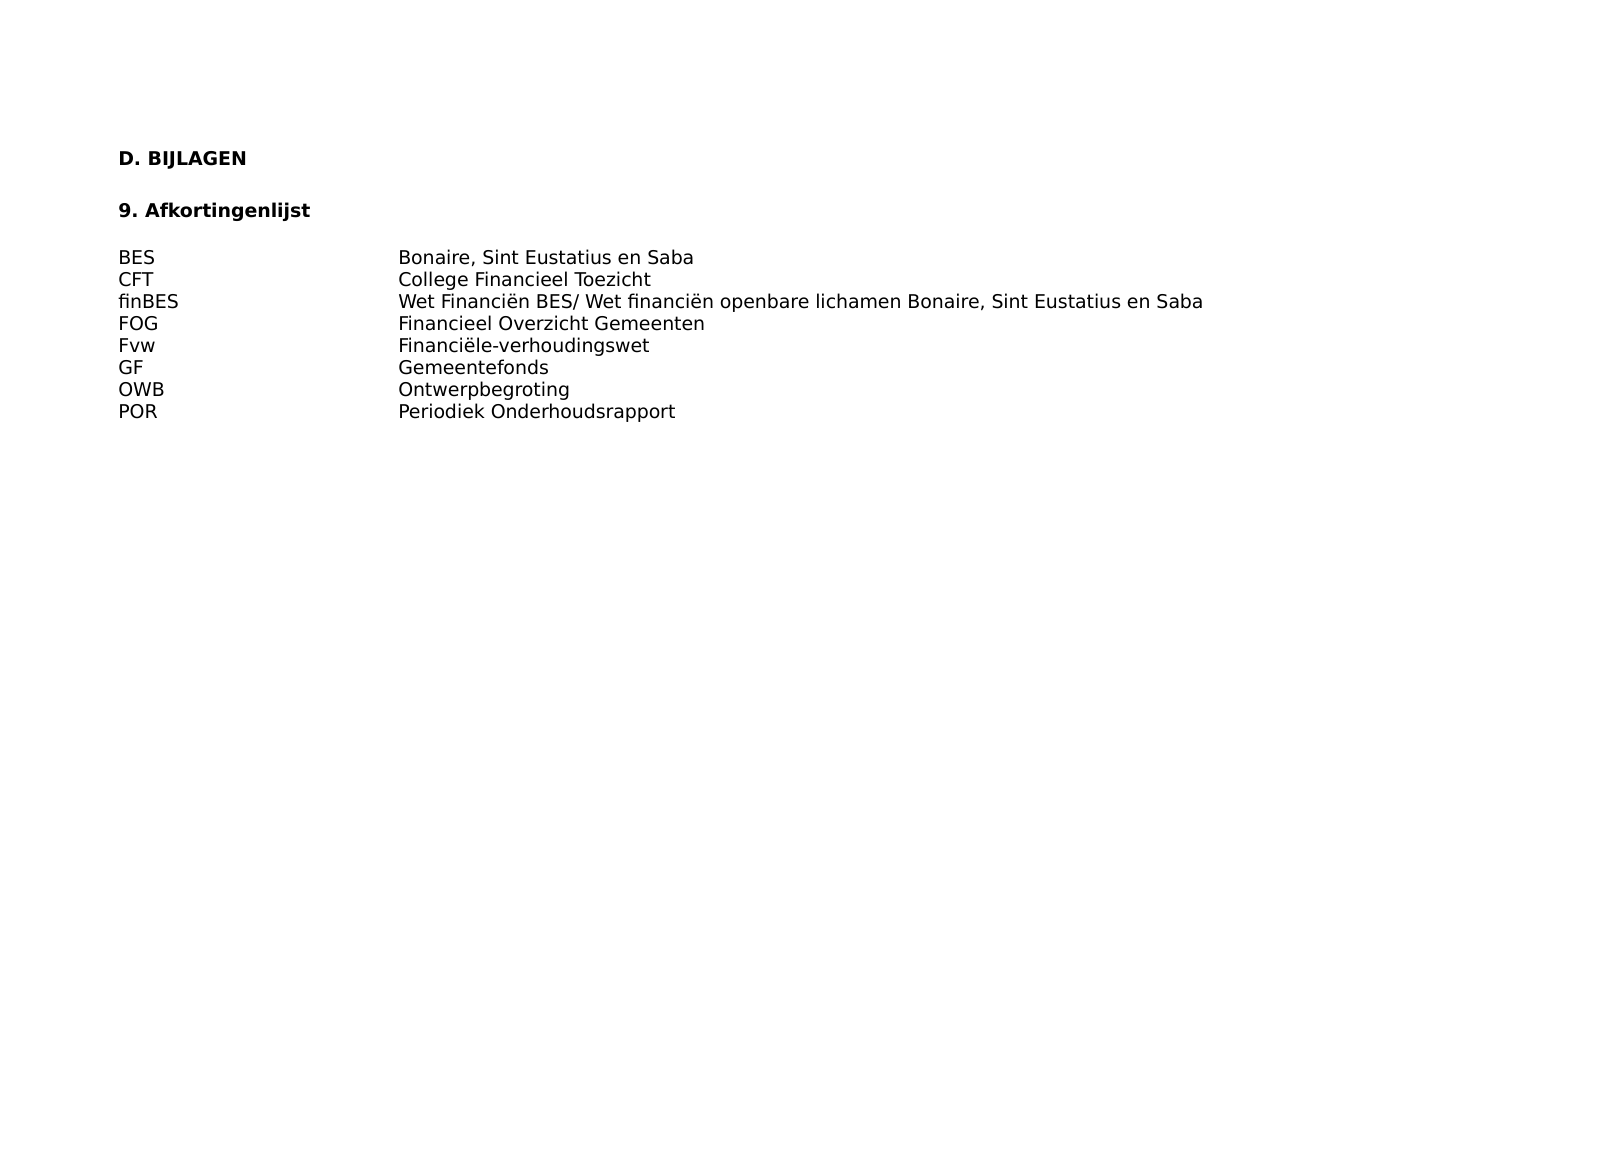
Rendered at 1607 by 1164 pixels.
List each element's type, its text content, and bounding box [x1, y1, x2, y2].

table_cell Financiële-verhoudingswet [392, 335, 1488, 357]
table_header Bonaire, Sint Eustatius en Saba [392, 247, 1488, 269]
subtitle 9. Afkortingenlijst [118, 200, 1488, 222]
table_cell College Financieel Toezicht [392, 269, 1488, 291]
table_cell Wet Financiën BES/ Wet financiën openbare lichamen Bonaire, Sint Eustatius en Saba [392, 291, 1488, 313]
table_cell Periodiek Onderhoudsrapport [392, 401, 1488, 423]
table_cell finBES [118, 291, 392, 313]
table_cell Gemeentefonds [392, 357, 1488, 379]
table_cell Ontwerpbegroting [392, 379, 1488, 401]
table_header BES [118, 247, 392, 269]
table_cell FOG [118, 313, 392, 335]
table_cell Fvw [118, 335, 392, 357]
subtitle D. BIJLAGEN [118, 148, 1488, 170]
table_cell POR [118, 401, 392, 423]
table_cell GF [118, 357, 392, 379]
table_cell Financieel Overzicht Gemeenten [392, 313, 1488, 335]
table_cell OWB [118, 379, 392, 401]
table_cell CFT [118, 269, 392, 291]
